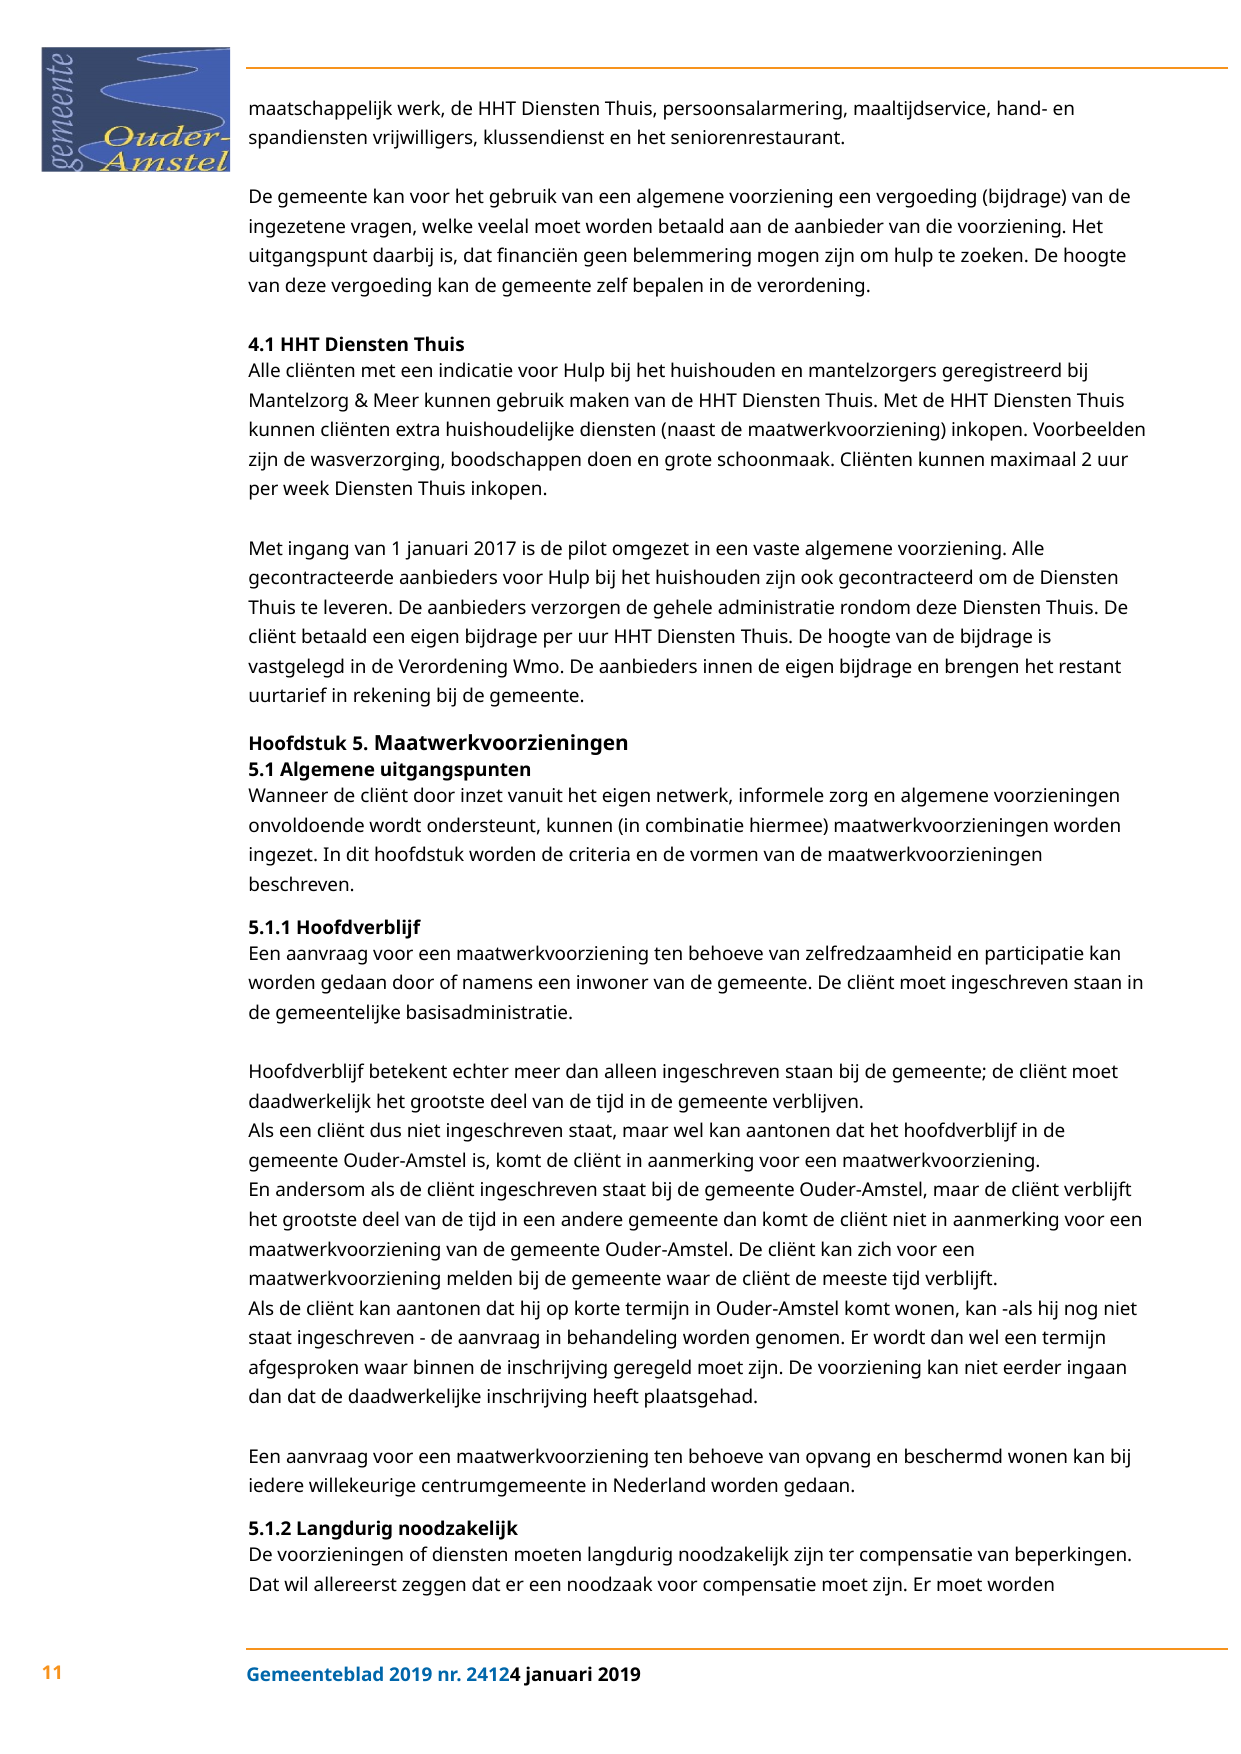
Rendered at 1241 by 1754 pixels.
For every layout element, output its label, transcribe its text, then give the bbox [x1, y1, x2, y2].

text De voorzieningen of diensten moeten langdurig noodzakelijk zijn ter compensatie van beperkingen. Dat wil allereerst zeggen dat er een noodzaak voor compensatie moet zijn. Er moet worden [248, 1541, 1152, 1597]
text 5.1 Algemene uitgangspunten [248, 757, 1152, 782]
text 5.1.1 Hoofdverblijf [248, 914, 1152, 940]
text Alle cliënten met een indicatie voor Hulp bij het huishouden en mantelzorgers geregistreerd bij Mantelzorg & Meer kunnen gebruik maken van de HHT Diensten Thuis. Met de HHT Diensten Thuis kunnen cliënten extra huishoudelijke diensten (naast de maatwerkvoorziening) inkopen. Voorbeelden zijn de wasverzorging, boodschappen doen en grote schoonmaak. Cliënten kunnen maximaal 2 uur per week Diensten Thuis inkopen. [248, 357, 1152, 501]
text 4.1 HHT Diensten Thuis [248, 331, 1152, 357]
text Hoofdstuk 5. Maatwerkvoorzieningen [248, 728, 1152, 757]
text Als een cliënt dus niet ingeschreven staat, maar wel kan aantonen dat het hoofdverblijf in de gemeente Ouder-Amstel is, komt de cliënt in aanmerking voor een maatwerkvoorziening. [248, 1117, 1152, 1173]
text Als de cliënt kan aantonen dat hij op korte termijn in Ouder-Amstel komt wonen, kan -als hij nog niet staat ingeschreven - de aanvraag in behandeling worden genomen. Er wordt dan wel een termijn afgesproken waar binnen de inschrijving geregeld moet zijn. De voorziening kan niet eerder ingaan dan dat de daadwerkelijke inschrijving heeft plaatsgehad. [248, 1295, 1152, 1409]
text 5.1.2 Langdurig noodzakelijk [248, 1516, 1152, 1541]
text Een aanvraag voor een maatwerkvoorziening ten behoeve van opvang en beschermd wonen kan bij iedere willekeurige centrumgemeente in Nederland worden gedaan. [248, 1443, 1152, 1498]
text En andersom als de cliënt ingeschreven staat bij de gemeente Ouder-Amstel, maar de cliënt verblijft het grootste deel van de tijd in een andere gemeente dan komt de cliënt niet in aanmerking voor een maatwerkvoorziening van de gemeente Ouder-Amstel. De cliënt kan zich voor een maatwerkvoorziening melden bij de gemeente waar de cliënt de meeste tijd verblijft. [248, 1177, 1152, 1291]
text Wanneer de cliënt door inzet vanuit het eigen netwerk, informele zorg en algemene voorzieningen onvoldoende wordt ondersteunt, kunnen (in combinatie hiermee) maatwerkvoorzieningen worden ingezet. In dit hoofdstuk worden de criteria en de vormen van de maatwerkvoorzieningen beschreven. [248, 782, 1152, 897]
text Een aanvraag voor een maatwerkvoorziening ten behoeve van zelfredzaamheid en participatie kan worden gedaan door of namens een inwoner van de gemeente. De cliënt moet ingeschreven staan in de gemeentelijke basisadministratie. [248, 940, 1152, 1025]
text Met ingang van 1 januari 2017 is de pilot omgezet in een vaste algemene voorziening. Alle gecontracteerde aanbieders voor Hulp bij het huishouden zijn ook gecontracteerd om de Diensten Thuis te leveren. De aanbieders verzorgen de gehele administratie rondom deze Diensten Thuis. De cliënt betaald een eigen bijdrage per uur HHT Diensten Thuis. De hoogte van de bijdrage is vastgelegd in de Verordening Wmo. De aanbieders innen de eigen bijdrage en brengen het restant uurtarief in rekening bij de gemeente. [248, 535, 1152, 708]
text De gemeente kan voor het gebruik van een algemene voorziening een vergoeding (bijdrage) van de ingezetene vragen, welke veelal moet worden betaald aan de aanbieder van die voorziening. Het uitgangspunt daarbij is, dat financiën geen belemmering mogen zijn om hulp te zoeken. De hoogte van deze vergoeding kan de gemeente zelf bepalen in de verordening. [248, 183, 1152, 298]
text Hoofdverblijf betekent echter meer dan alleen ingeschreven staan bij de gemeente; de cliënt moet daadwerkelijk het grootste deel van de tijd in de gemeente verblijven. [248, 1058, 1152, 1114]
picture [41, 47, 231, 172]
text maatschappelijk werk, de HHT Diensten Thuis, persoonsalarmering, maaltijdservice, hand- en spandiensten vrijwilligers, klussendienst en het seniorenrestaurant. [248, 95, 1152, 150]
